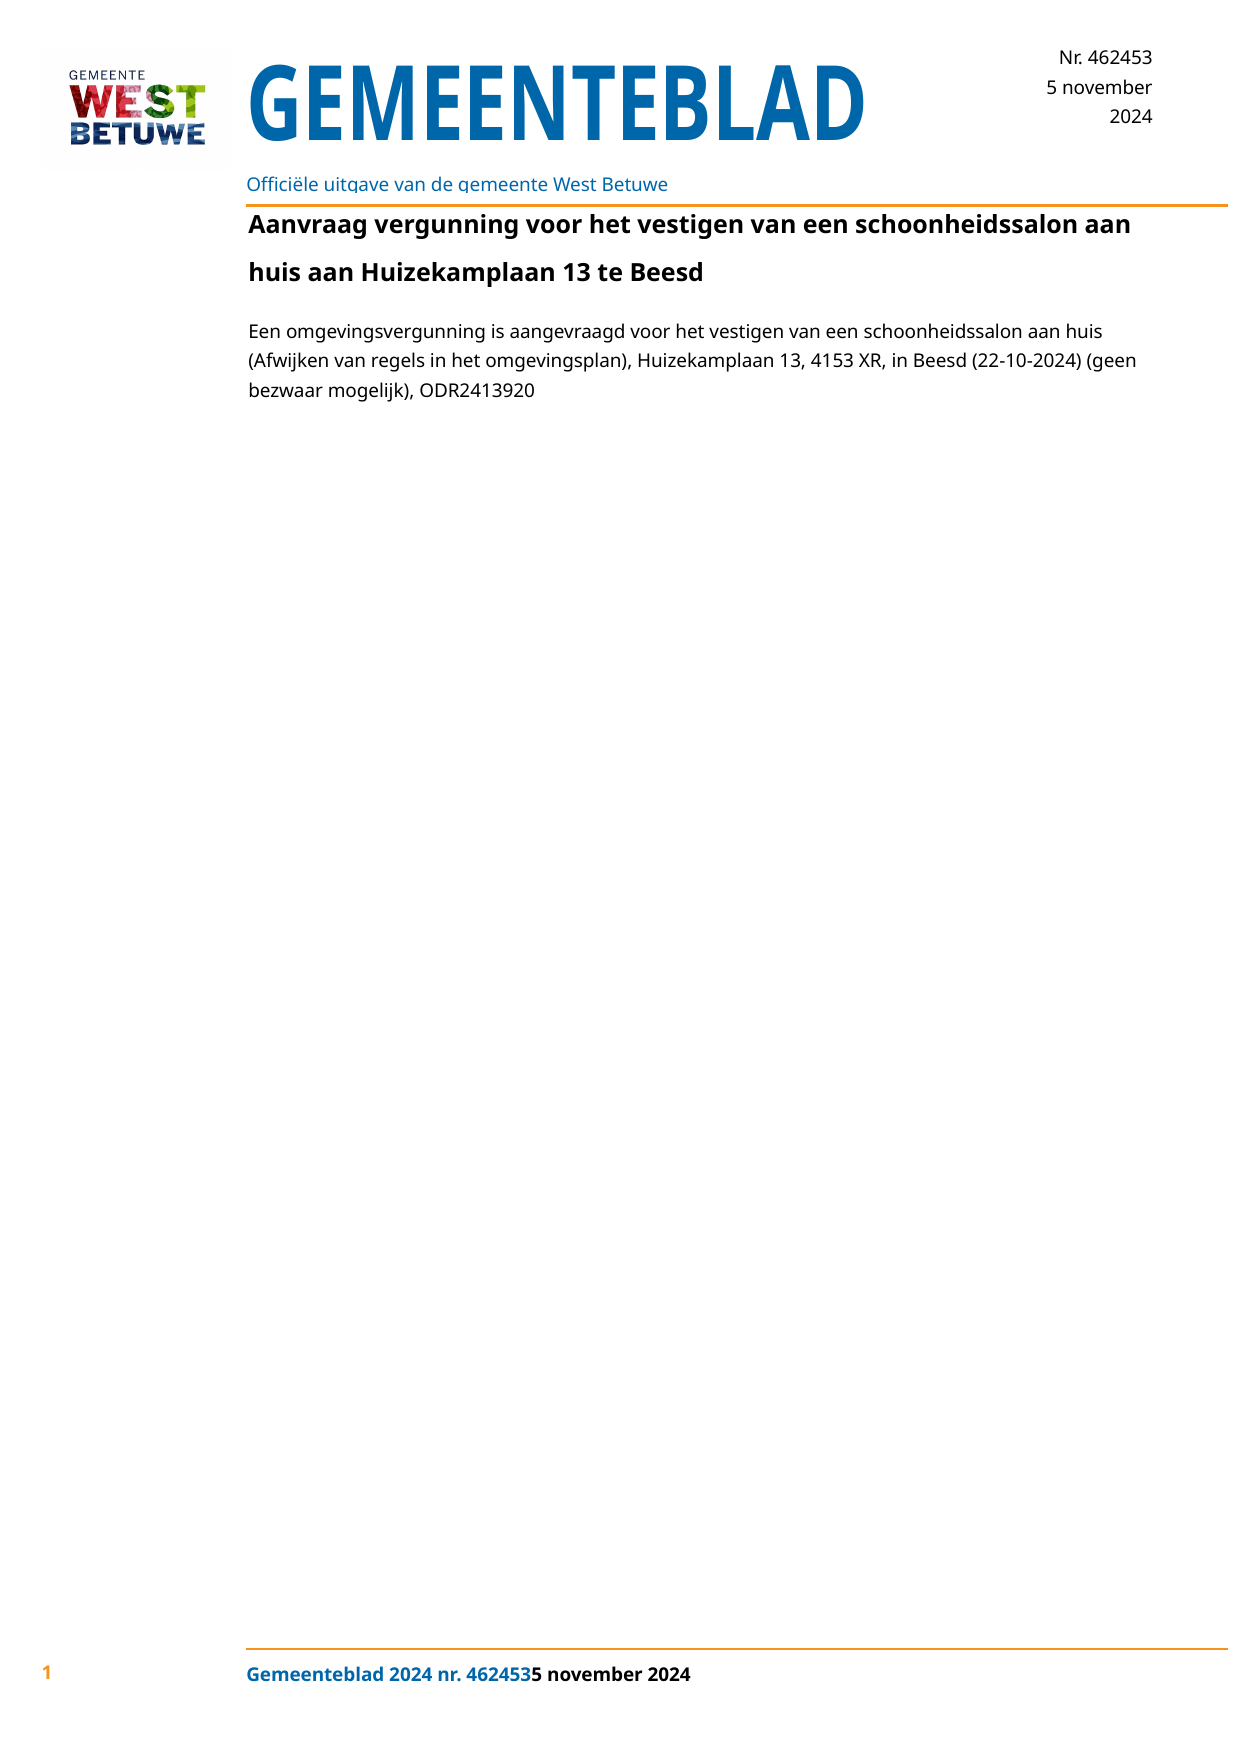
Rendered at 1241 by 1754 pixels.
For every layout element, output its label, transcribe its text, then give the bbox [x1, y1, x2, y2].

picture [41, 47, 231, 172]
text Een omgevingsvergunning is aangevraagd voor het vestigen van een schoonheidssalon aan huis (Afwijken van regels in het omgevingsplan), Huizekamplaan 13, 4153 XR, in Beesd (22-10-2024) (geen bezwaar mogelijk), ODR2413920 [248, 318, 1152, 403]
text Aanvraag vergunning voor het vestigen van een schoonheidssalon aan huis aan Huizekamplaan 13 te Beesd [248, 207, 1152, 288]
